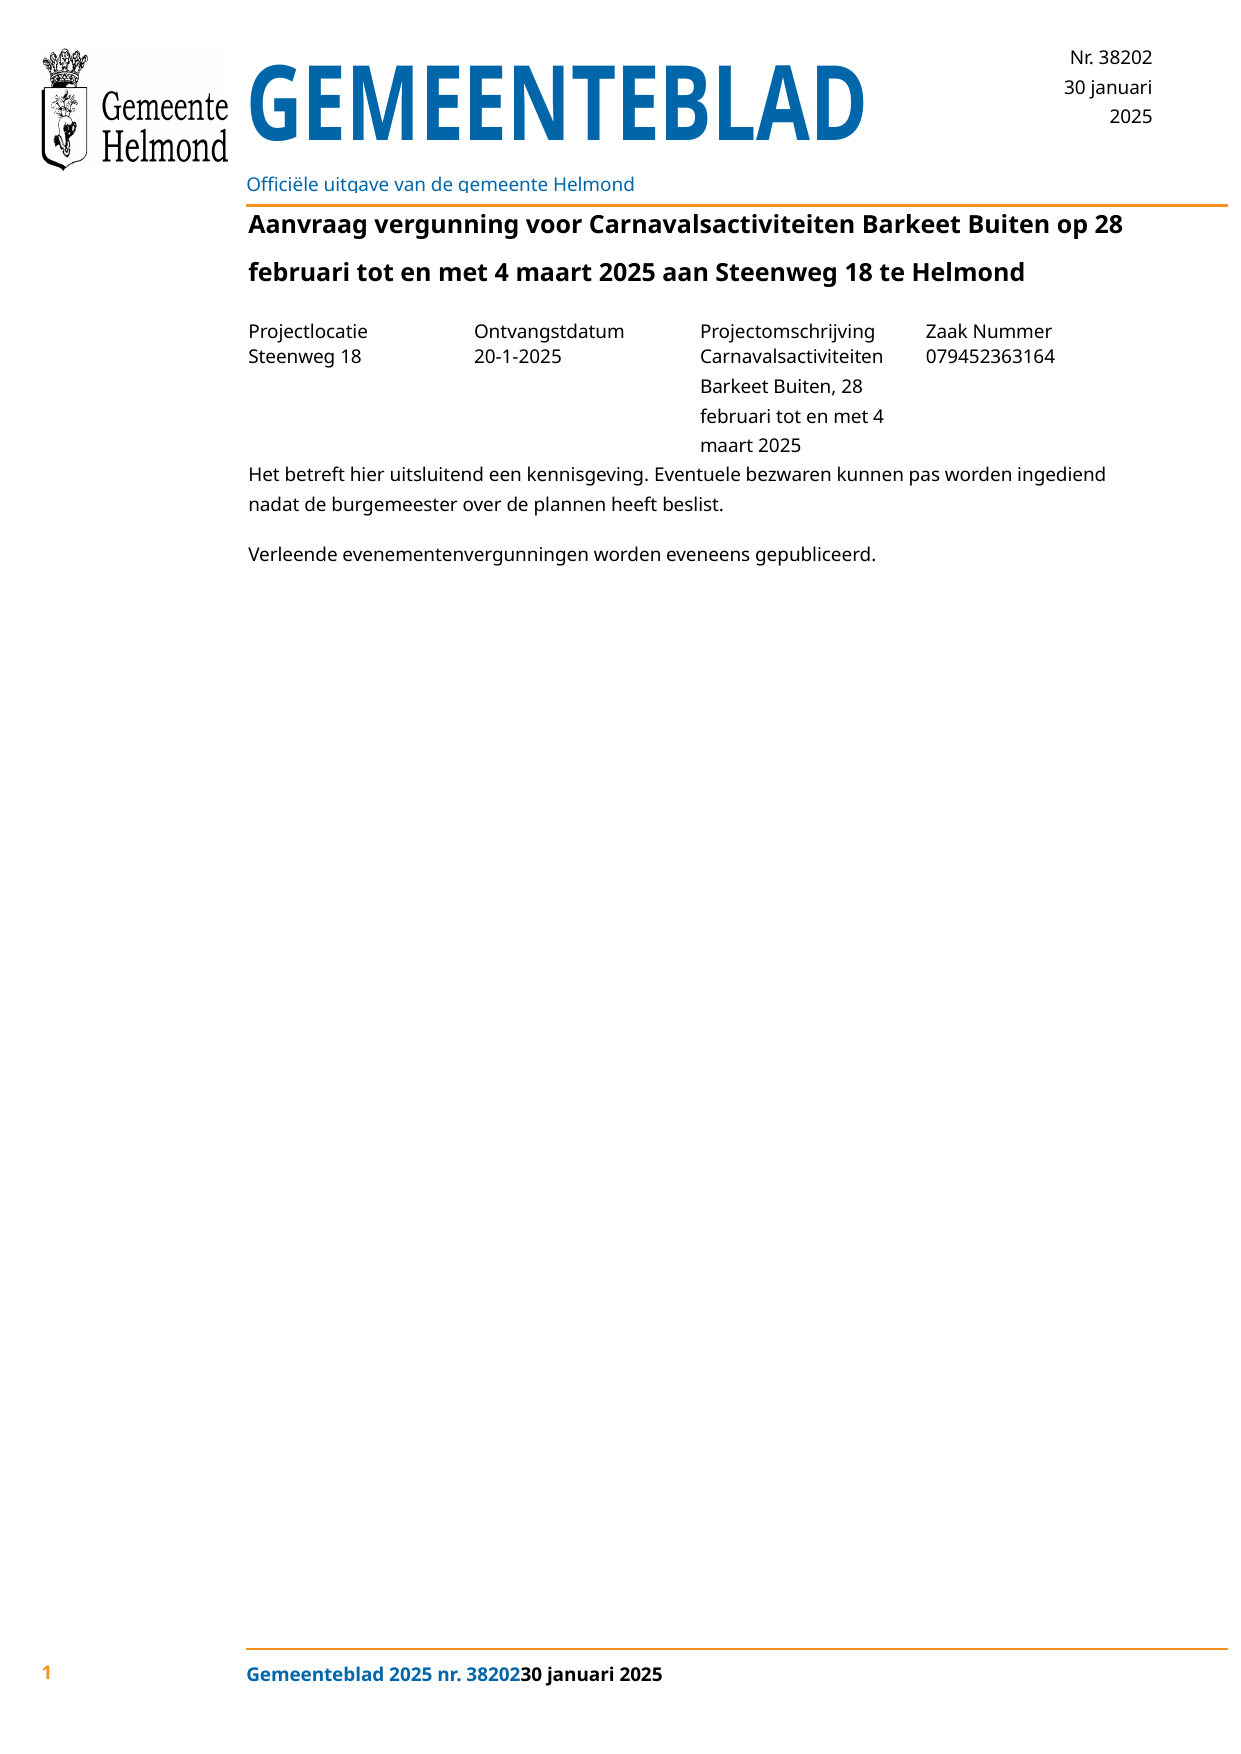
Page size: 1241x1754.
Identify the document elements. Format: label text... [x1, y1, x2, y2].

text Het betreft hier uitsluitend een kennisgeving. Eventuele bezwaren kunnen pas worden ingediend nadat de burgemeester over de plannen heeft beslist. [248, 461, 1152, 517]
picture [41, 47, 231, 172]
table_cell 079452363164 [926, 344, 1152, 458]
text Aanvraag vergunning voor Carnavalsactiviteiten Barkeet Buiten op 28 februari tot en met 4 maart 2025 aan Steenweg 18 te Helmond [248, 207, 1152, 288]
table_header Zaak Nummer [926, 318, 1152, 344]
text Verleende evenementenvergunningen worden eveneens gepubliceerd. [248, 541, 1152, 567]
table_header Ontvangstdatum [474, 318, 700, 344]
table_header Projectlocatie [248, 318, 474, 344]
table_cell Carnavalsactiviteiten Barkeet Buiten, 28 februari tot en met 4 maart 2025 [700, 344, 926, 458]
table_cell 20-1-2025 [474, 344, 700, 458]
table_header Projectomschrijving [700, 318, 926, 344]
table_cell Steenweg 18 [248, 344, 474, 458]
